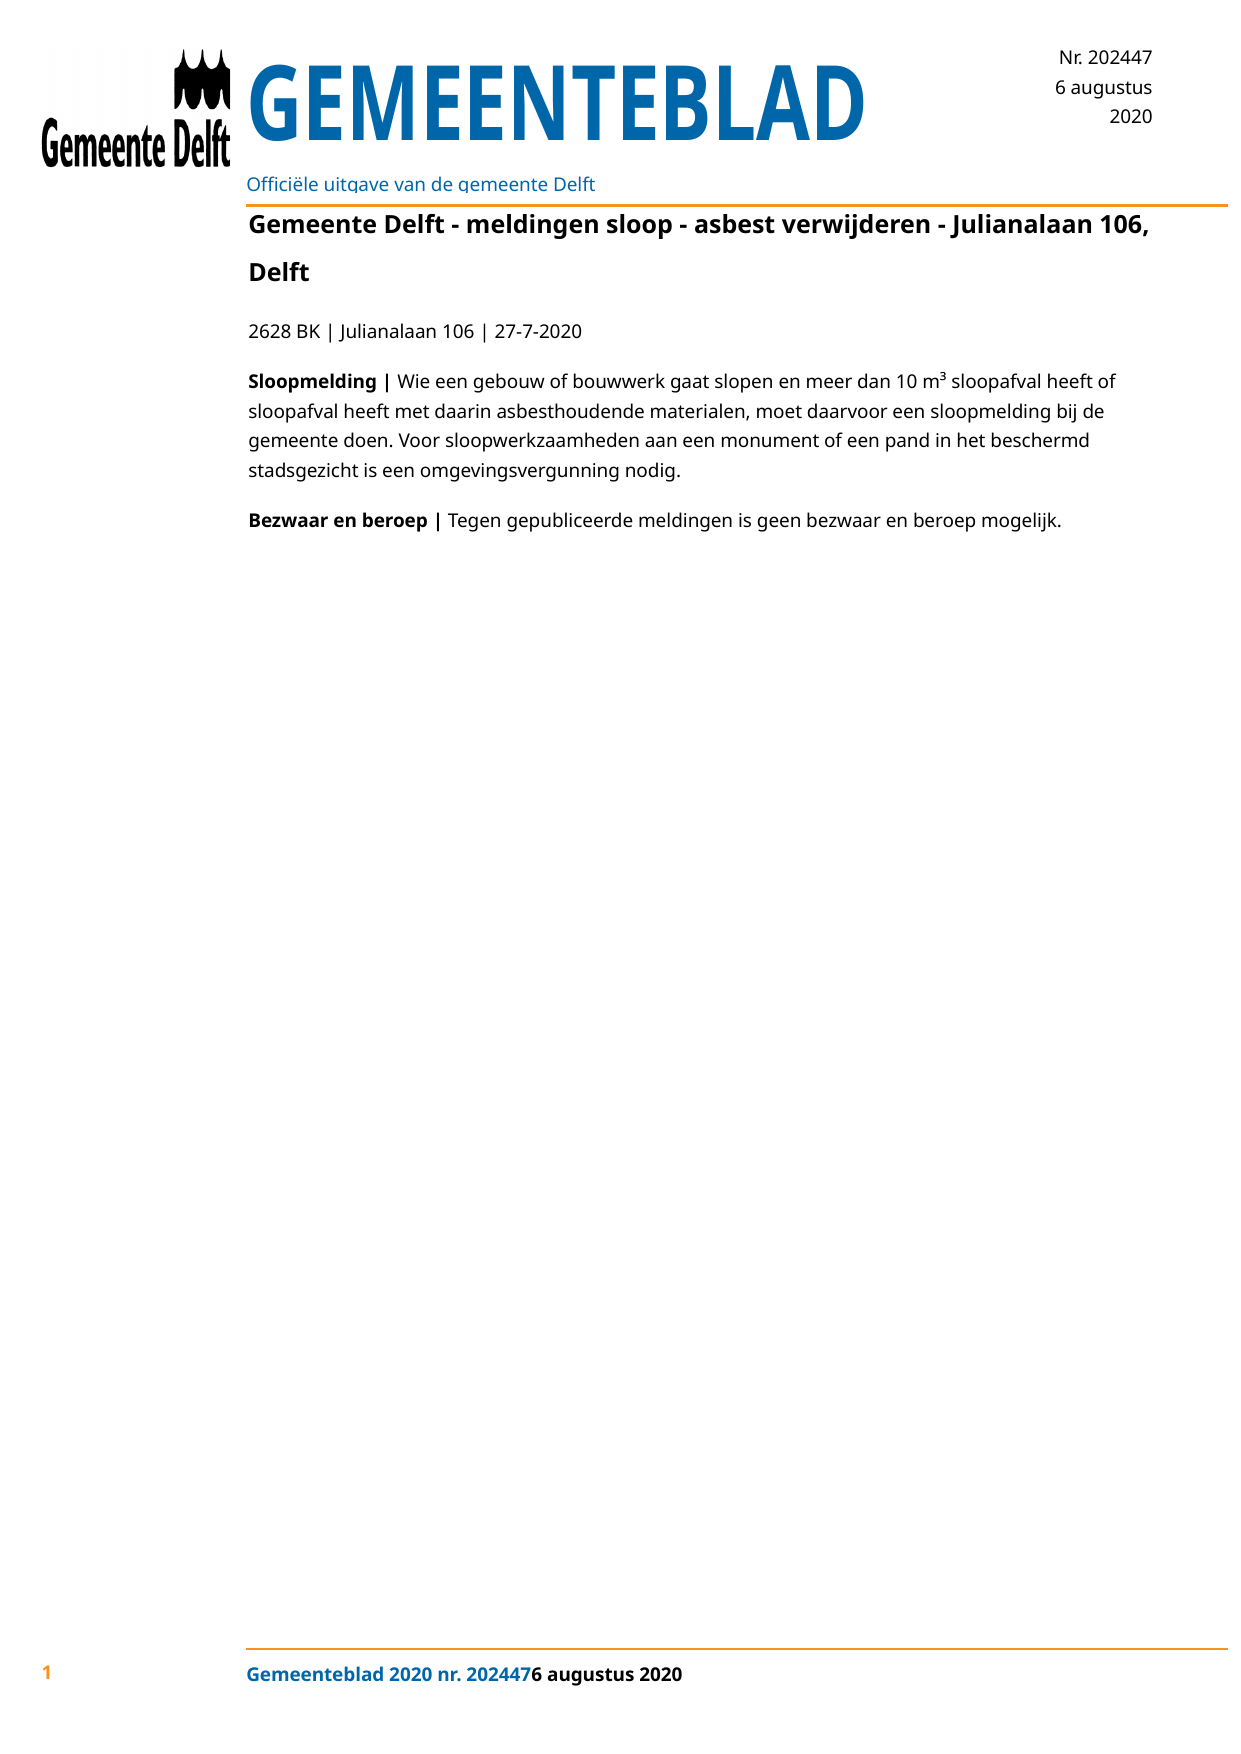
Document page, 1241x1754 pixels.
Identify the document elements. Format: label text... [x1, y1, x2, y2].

picture [41, 47, 231, 172]
text Sloopmelding | Wie een gebouw of bouwwerk gaat slopen en meer dan 10 m³ sloopafval heeft of sloopafval heeft met daarin asbesthoudende materialen, moet daarvoor een sloopmelding bij de gemeente doen. Voor sloopwerkzaamheden aan een monument of een pand in het beschermd stadsgezicht is een omgevingsvergunning nodig. [248, 368, 1152, 483]
text Bezwaar en beroep | Tegen gepubliceerde meldingen is geen bezwaar en beroep mogelijk. [248, 507, 1152, 533]
text Gemeente Delft - meldingen sloop - asbest verwijderen - Julianalaan 106, Delft [248, 207, 1152, 288]
text 2628 BK | Julianalaan 106 | 27-7-2020 [248, 318, 1152, 344]
